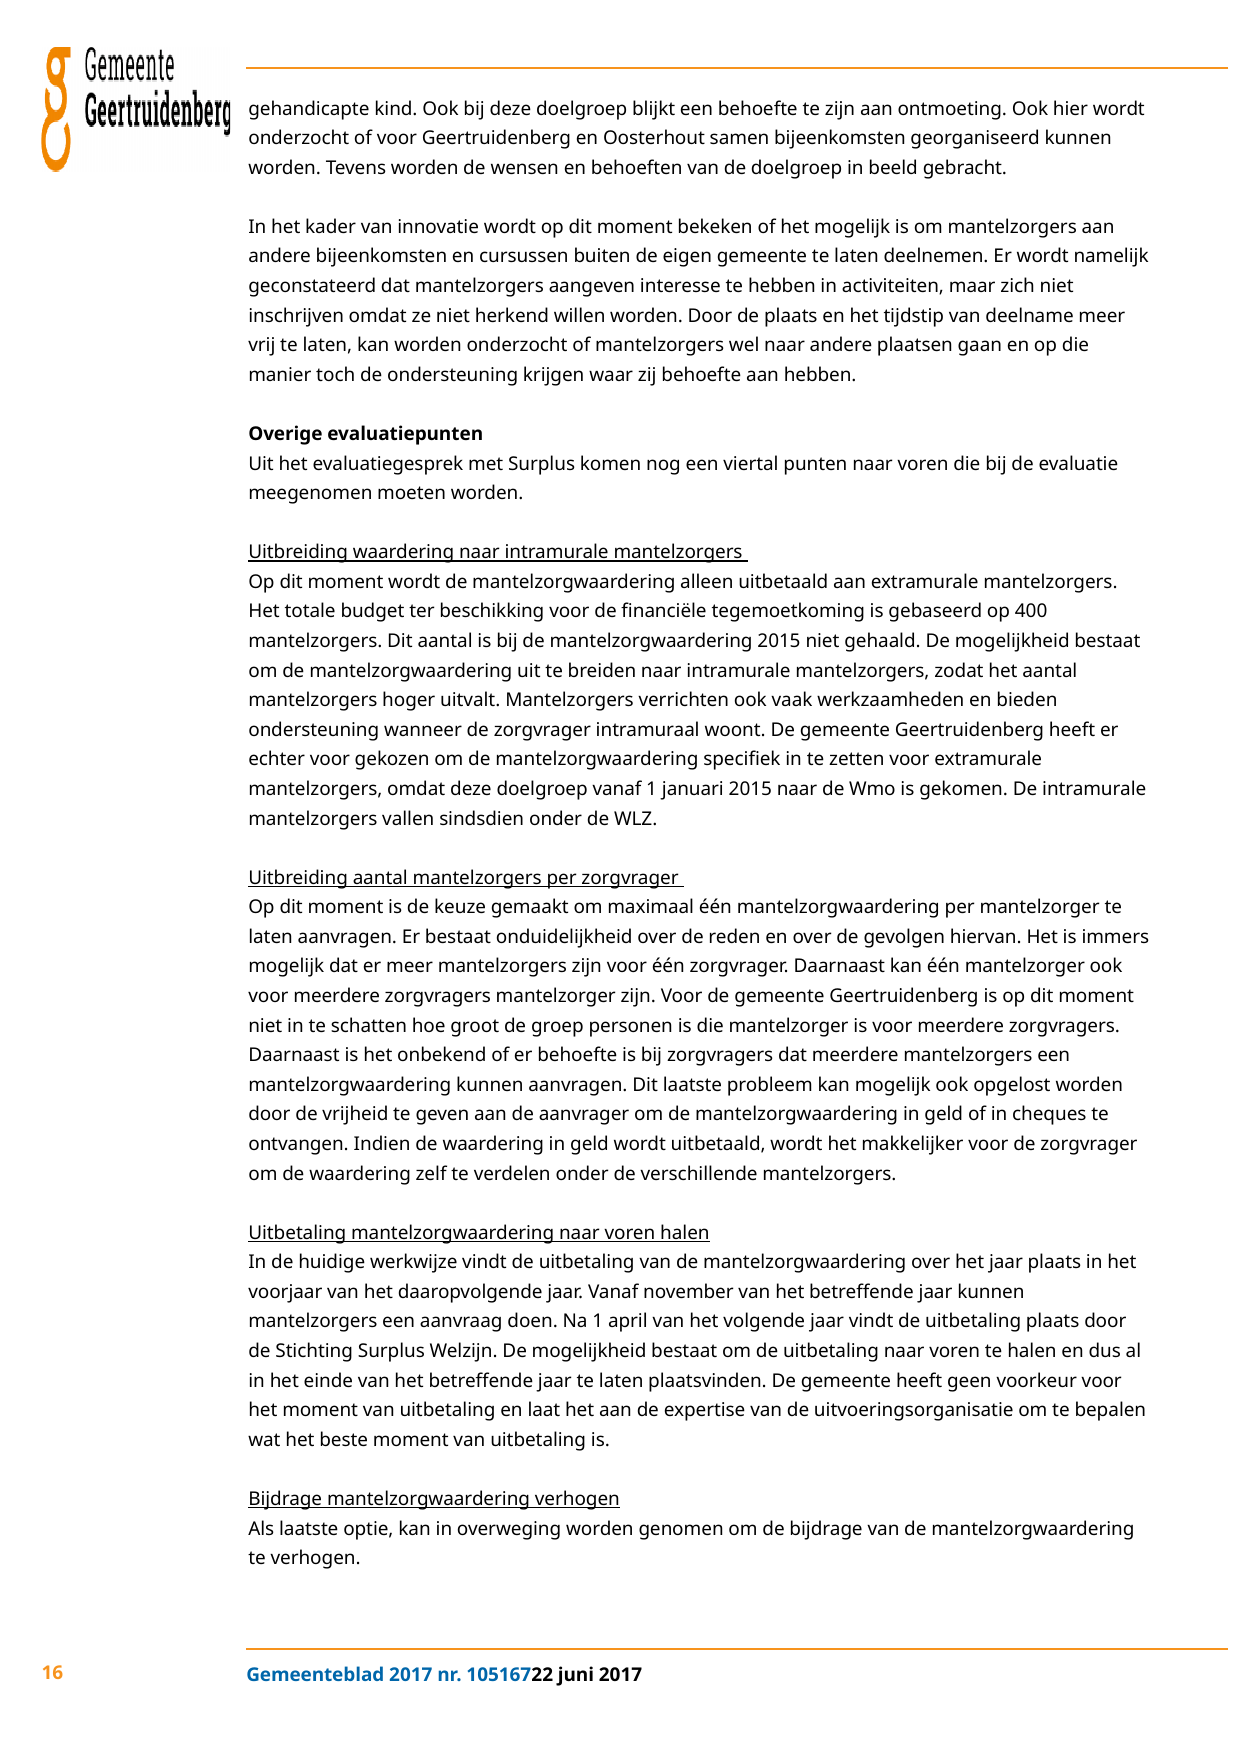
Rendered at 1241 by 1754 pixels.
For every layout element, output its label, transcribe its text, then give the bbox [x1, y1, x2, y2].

text gehandicapte kind. Ook bij deze doelgroep blijkt een behoefte te zijn aan ontmoeting. Ook hier wordt onderzocht of voor Geertruidenberg en Oosterhout samen bijeenkomsten georganiseerd kunnen worden. Tevens worden de wensen en behoeften van de doelgroep in beeld gebracht. [248, 95, 1152, 180]
text Op dit moment is de keuze gemaakt om maximaal één mantelzorgwaardering per mantelzorger te laten aanvragen. Er bestaat onduidelijkheid over de reden en over de gevolgen hiervan. Het is immers mogelijk dat er meer mantelzorgers zijn voor één zorgvrager. Daarnaast kan één mantelzorger ook voor meerdere zorgvragers mantelzorger zijn. Voor de gemeente Geertruidenberg is op dit moment niet in te schatten hoe groot de groep personen is die mantelzorger is voor meerdere zorgvragers. Daarnaast is het onbekend of er behoefte is bij zorgvragers dat meerdere mantelzorgers een mantelzorgwaardering kunnen aanvragen. Dit laatste probleem kan mogelijk ook opgelost worden door de vrijheid te geven aan de aanvrager om de mantelzorgwaardering in geld of in cheques te ontvangen. Indien de waardering in geld wordt uitbetaald, wordt het makkelijker voor de zorgvrager om de waardering zelf te verdelen onder de verschillende mantelzorgers. [248, 893, 1152, 1186]
text In de huidige werkwijze vindt de uitbetaling van de mantelzorgwaardering over het jaar plaats in het voorjaar van het daaropvolgende jaar. Vanaf november van het betreffende jaar kunnen mantelzorgers een aanvraag doen. Na 1 april van het volgende jaar vindt de uitbetaling plaats door de Stichting Surplus Welzijn. De mogelijkheid bestaat om de uitbetaling naar voren te halen en dus al in het einde van het betreffende jaar te laten plaatsvinden. De gemeente heeft geen voorkeur voor het moment van uitbetaling en laat het aan de expertise van de uitvoeringsorganisatie om te bepalen wat het beste moment van uitbetaling is. [248, 1248, 1152, 1452]
text Uitbreiding aantal mantelzorgers per zorgvrager [248, 864, 1152, 890]
text Uitbetaling mantelzorgwaardering naar voren halen [248, 1219, 1152, 1245]
text Bijdrage mantelzorgwaardering verhogen [248, 1485, 1152, 1511]
text Uitbreiding waardering naar intramurale mantelzorgers [248, 538, 1152, 564]
text Overige evaluatiepunten [248, 420, 1152, 446]
text In het kader van innovatie wordt op dit moment bekeken of het mogelijk is om mantelzorgers aan andere bijeenkomsten en cursussen buiten de eigen gemeente te laten deelnemen. Er wordt namelijk geconstateerd dat mantelzorgers aangeven interesse te hebben in activiteiten, maar zich niet inschrijven omdat ze niet herkend willen worden. Door de plaats en het tijdstip van deelname meer vrij te laten, kan worden onderzocht of mantelzorgers wel naar andere plaatsen gaan en op die manier toch de ondersteuning krijgen waar zij behoefte aan hebben. [248, 213, 1152, 387]
text Uit het evaluatiegesprek met Surplus komen nog een viertal punten naar voren die bij de evaluatie meegenomen moeten worden. [248, 450, 1152, 505]
picture [41, 47, 231, 172]
text Als laatste optie, kan in overweging worden genomen om de bijdrage van de mantelzorgwaardering te verhogen. [248, 1515, 1152, 1570]
text Op dit moment wordt de mantelzorgwaardering alleen uitbetaald aan extramurale mantelzorgers. Het totale budget ter beschikking voor de financiële tegemoetkoming is gebaseerd op 400 mantelzorgers. Dit aantal is bij de mantelzorgwaardering 2015 niet gehaald. De mogelijkheid bestaat om de mantelzorgwaardering uit te breiden naar intramurale mantelzorgers, zodat het aantal mantelzorgers hoger uitvalt. Mantelzorgers verrichten ook vaak werkzaamheden en bieden ondersteuning wanneer de zorgvrager intramuraal woont. De gemeente Geertruidenberg heeft er echter voor gekozen om de mantelzorgwaardering specifiek in te zetten voor extramurale mantelzorgers, omdat deze doelgroep vanaf 1 januari 2015 naar de Wmo is gekomen. De intramurale mantelzorgers vallen sindsdien onder de WLZ. [248, 568, 1152, 831]
